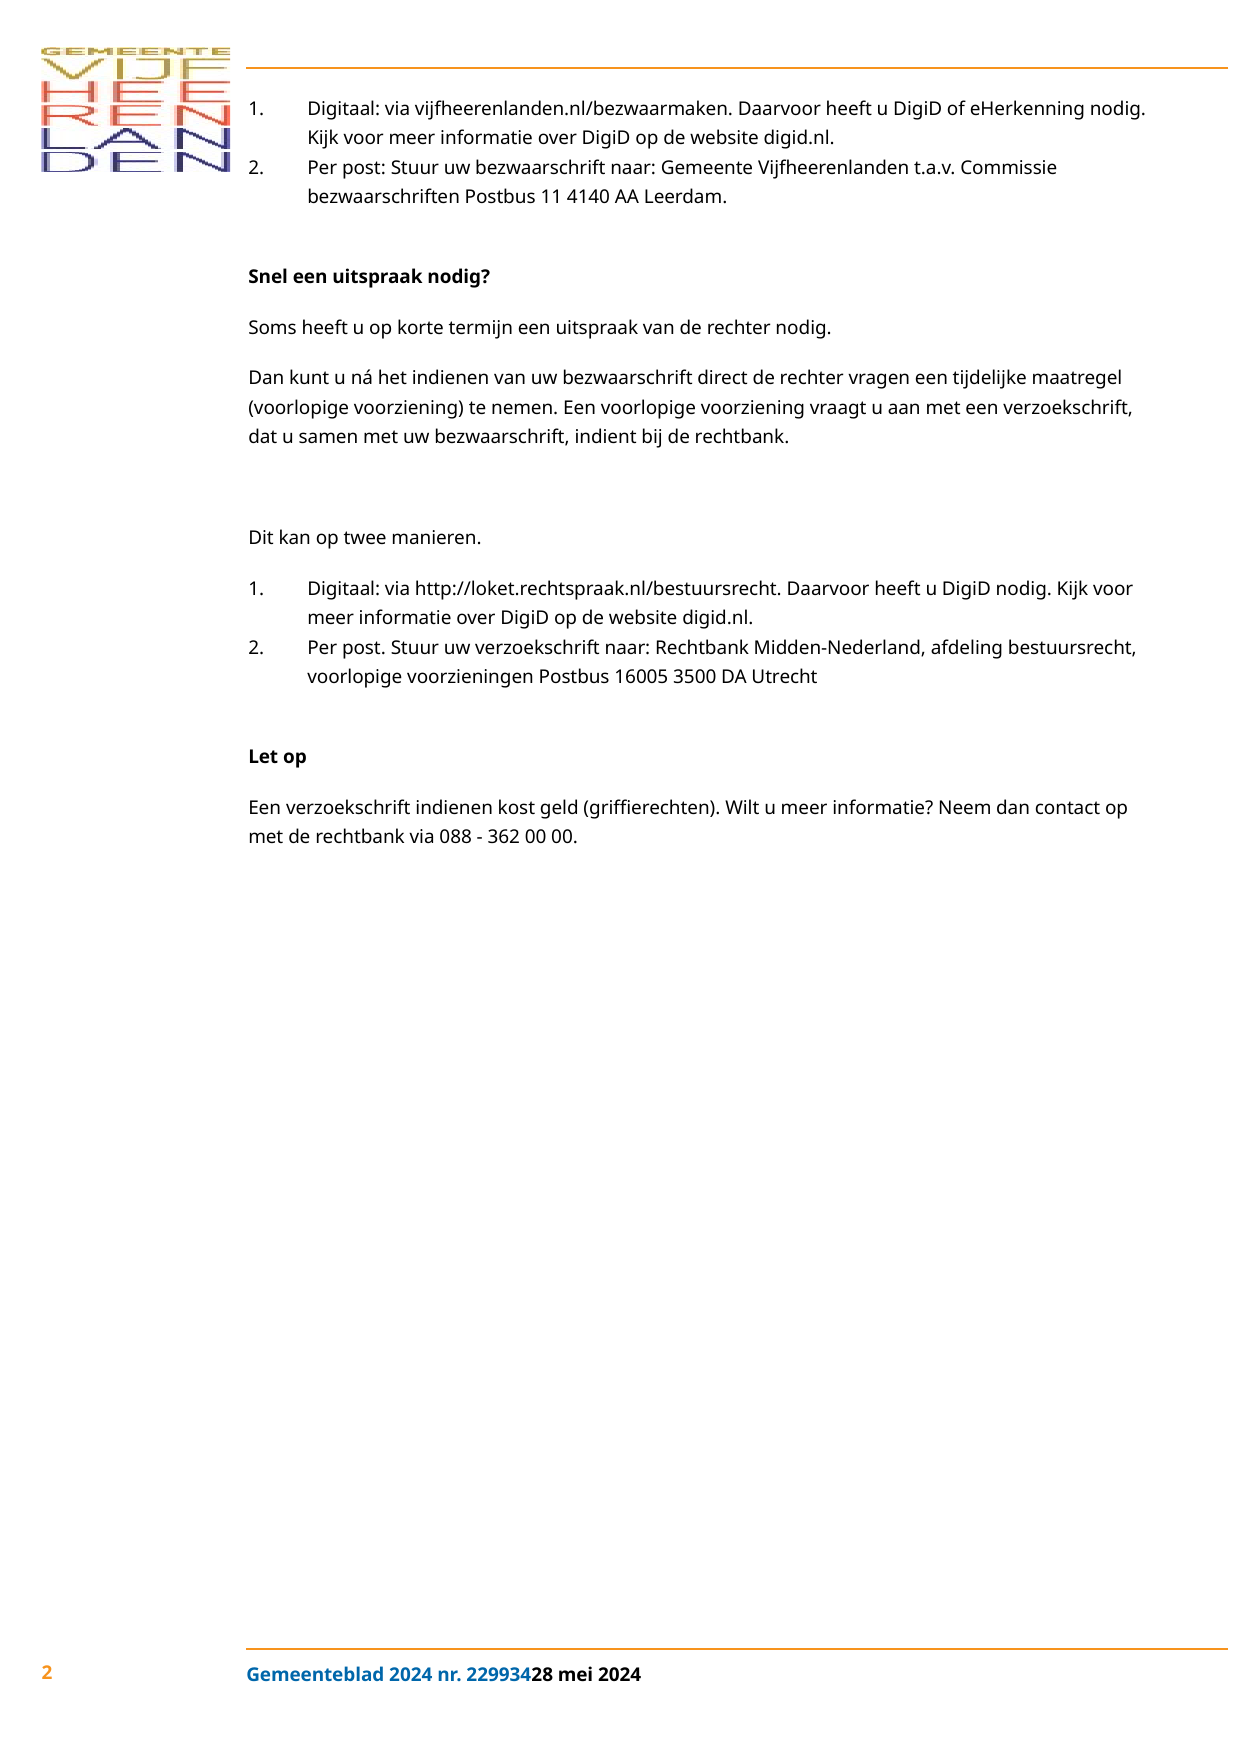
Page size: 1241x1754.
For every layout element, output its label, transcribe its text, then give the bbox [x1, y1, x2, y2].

text Snel een uitspraak nodig? [248, 263, 1152, 289]
list Digitaal: via http://loket.rechtspraak.nl/bestuursrecht. Daarvoor heeft u DigiD nodig. Kijk voor meer informatie over DigiD op de website digid.nl. [248, 575, 1152, 630]
text Dan kunt u ná het indienen van uw bezwaarschrift direct de rechter vragen een tijdelijke maatregel (voorlopige voorziening) te nemen. Een voorlopige voorziening vraagt u aan met een verzoekschrift, dat u samen met uw bezwaarschrift, indient bij de rechtbank. [248, 364, 1152, 449]
text Dit kan op twee manieren. [248, 524, 1152, 550]
text Soms heeft u op korte termijn een uitspraak van de rechter nodig. [248, 314, 1152, 340]
list Per post: Stuur uw bezwaarschrift naar: Gemeente Vijfheerenlanden t.a.v. Commissie bezwaarschriften Postbus 11 4140 AA Leerdam. [248, 154, 1152, 209]
list Digitaal: via vijfheerenlanden.nl/bezwaarmaken. Daarvoor heeft u DigiD of eHerkenning nodig. Kijk voor meer informatie over DigiD op de website digid.nl. [248, 95, 1152, 150]
text Een verzoekschrift indienen kost geld (griffierechten). Wilt u meer informatie? Neem dan contact op met de rechtbank via 088 - 362 00 00. [248, 794, 1152, 849]
list Per post. Stuur uw verzoekschrift naar: Rechtbank Midden-Nederland, afdeling bestuursrecht, voorlopige voorzieningen Postbus 16005 3500 DA Utrecht [248, 634, 1152, 689]
text Let op [248, 743, 1152, 769]
picture [41, 47, 231, 172]
